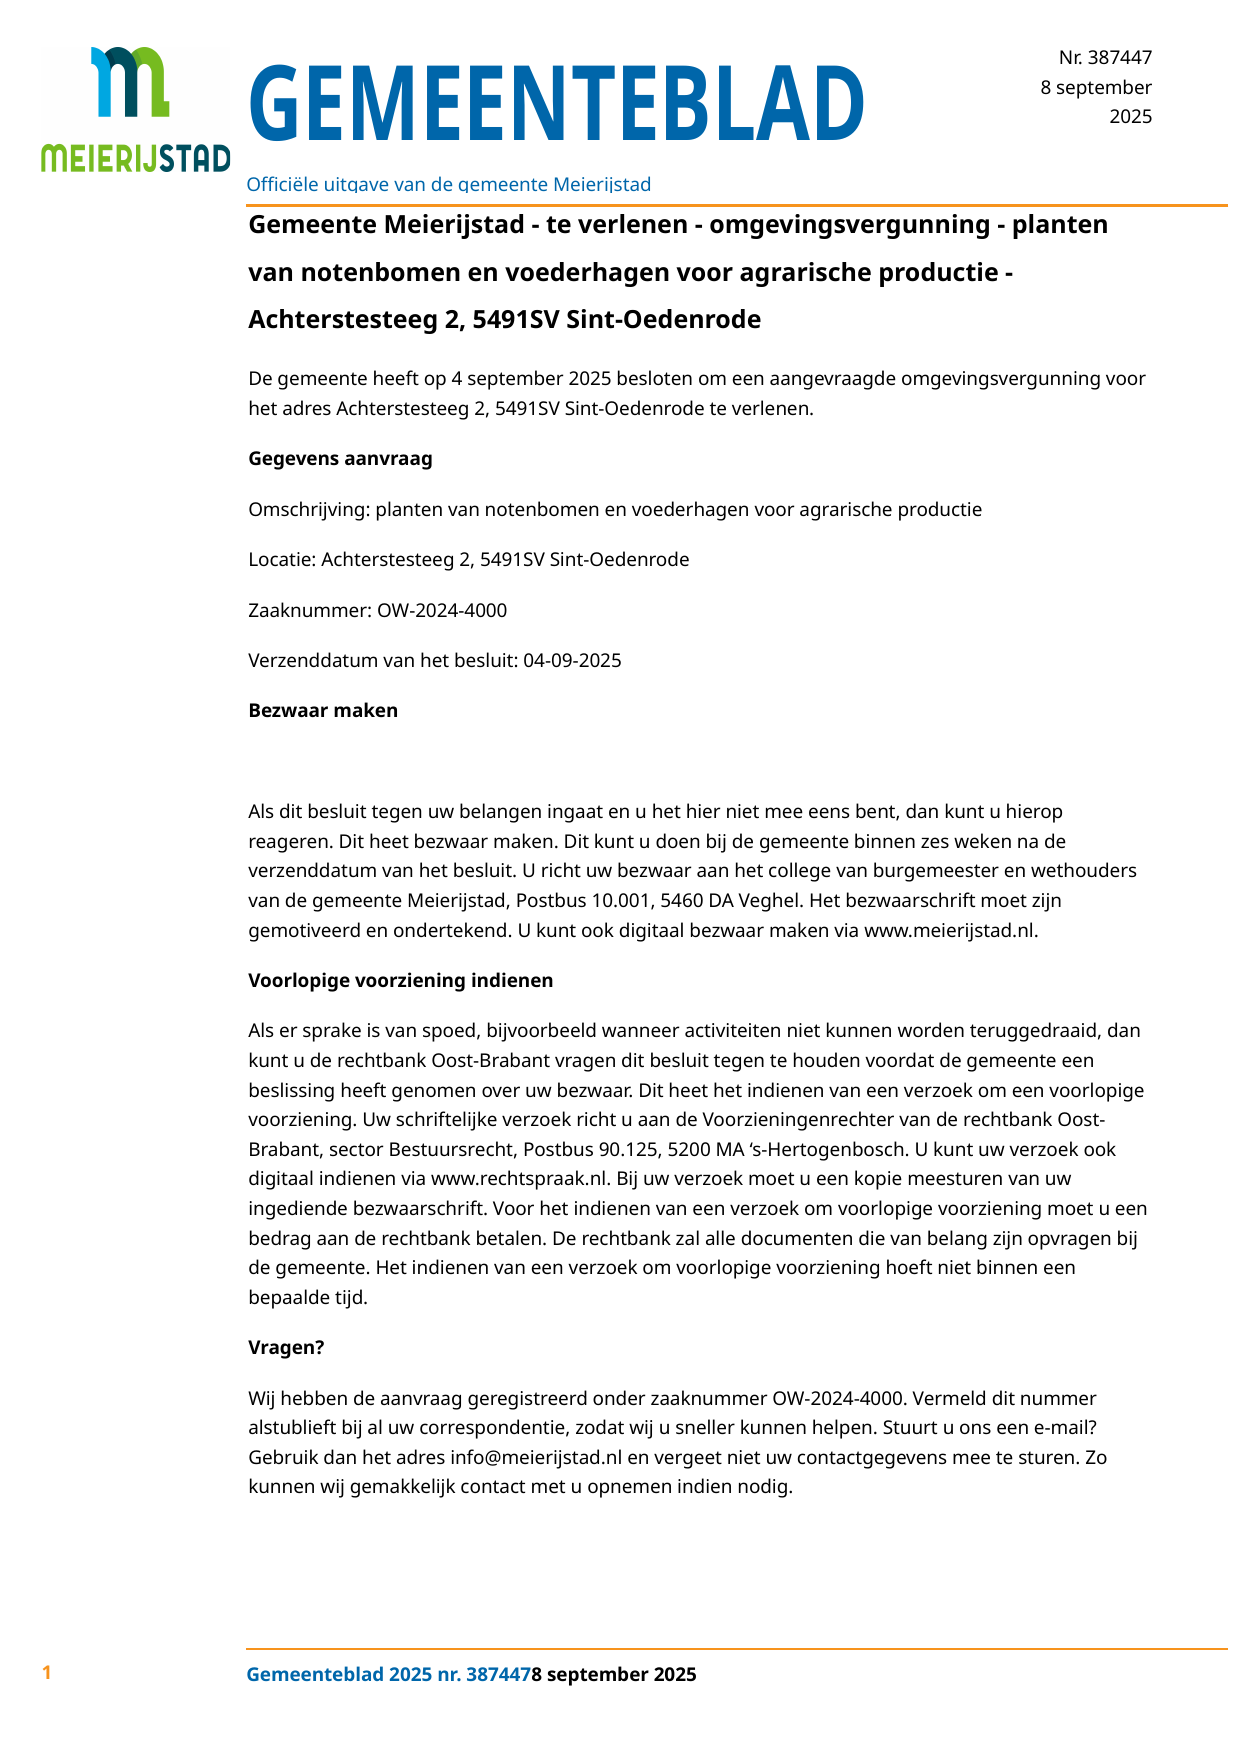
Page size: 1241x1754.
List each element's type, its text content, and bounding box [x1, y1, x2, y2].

text Omschrijving: planten van notenbomen en voederhagen voor agrarische productie [248, 496, 1152, 522]
text Als dit besluit tegen uw belangen ingaat en u het hier niet mee eens bent, dan kunt u hierop reageren. Dit heet bezwaar maken. Dit kunt u doen bij de gemeente binnen zes weken na de verzenddatum van het besluit. U richt uw bezwaar aan het college van burgemeester en wethouders van de gemeente Meierijstad, Postbus 10.001, 5460 DA Veghel. Het bezwaarschrift moet zijn gemotiveerd en ondertekend. U kunt ook digitaal bezwaar maken via www.meierijstad.nl. [248, 798, 1152, 942]
text Vragen? [248, 1334, 1152, 1360]
text Gegevens aanvraag [248, 446, 1152, 471]
text Locatie: Achterstesteeg 2, 5491SV Sint-Oedenrode [248, 546, 1152, 572]
text Voorlopige voorziening indienen [248, 967, 1152, 993]
text De gemeente heeft op 4 september 2025 besloten om een aangevraagde omgevingsvergunning voor het adres Achterstesteeg 2, 5491SV Sint-Oedenrode te verlenen. [248, 366, 1152, 421]
text Zaaknummer: OW-2024-4000 [248, 597, 1152, 622]
text Bezwaar maken [248, 698, 1152, 723]
text Als er sprake is van spoed, bijvoorbeeld wanneer activiteiten niet kunnen worden teruggedraaid, dan kunt u de rechtbank Oost-Brabant vragen dit besluit tegen te houden voordat de gemeente een beslissing heeft genomen over uw bezwaar. Dit heet het indienen van een verzoek om een voorlopige voorziening. Uw schriftelijke verzoek richt u aan de Voorzieningenrechter van de rechtbank Oost-Brabant, sector Bestuursrecht, Postbus 90.125, 5200 MA ‘s-Hertogenbosch. U kunt uw verzoek ook digitaal indienen via www.rechtspraak.nl. Bij uw verzoek moet u een kopie meesturen van uw ingediende bezwaarschrift. Voor het indienen van een verzoek om voorlopige voorziening moet u een bedrag aan de rechtbank betalen. De rechtbank zal alle documenten die van belang zijn opvragen bij de gemeente. Het indienen van een verzoek om voorlopige voorziening hoeft niet binnen een bepaalde tijd. [248, 1018, 1152, 1309]
text Verzenddatum van het besluit: 04-09-2025 [248, 647, 1152, 673]
text Gemeente Meierijstad - te verlenen - omgevingsvergunning - planten van notenbomen en voederhagen voor agrarische productie - Achterstesteeg 2, 5491SV Sint-Oedenrode [248, 207, 1152, 336]
picture [41, 47, 231, 172]
text Wij hebben de aanvraag geregistreerd onder zaaknummer OW-2024-4000. Vermeld dit nummer alstublieft bij al uw correspondentie, zodat wij u sneller kunnen helpen. Stuurt u ons een e-mail? Gebruik dan het adres info@meierijstad.nl en vergeet niet uw contactgegevens mee te sturen. Zo kunnen wij gemakkelijk contact met u opnemen indien nodig. [248, 1385, 1152, 1499]
